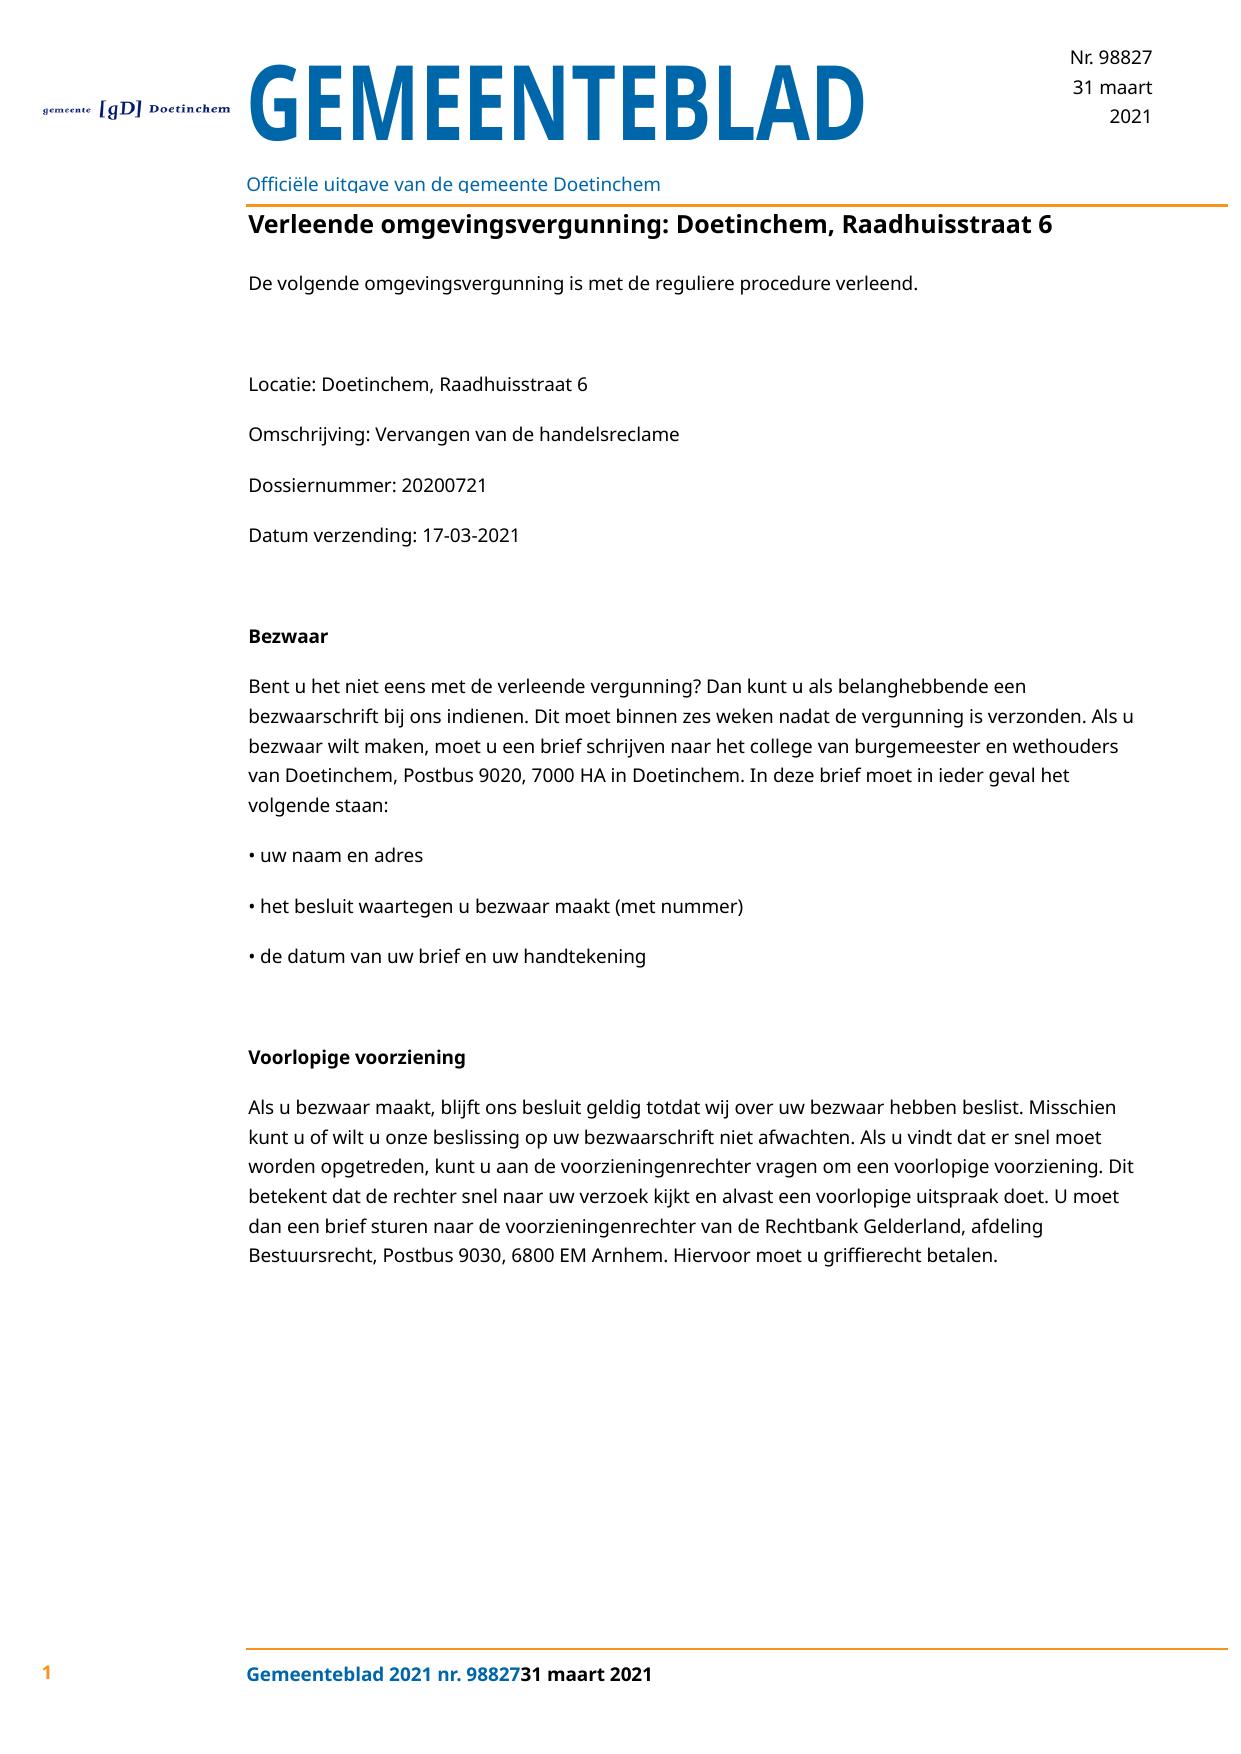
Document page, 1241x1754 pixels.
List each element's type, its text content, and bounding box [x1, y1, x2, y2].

text • het besluit waartegen u bezwaar maakt (met nummer) [248, 893, 1152, 918]
text • uw naam en adres [248, 842, 1152, 868]
text Bent u het niet eens met de verleende vergunning? Dan kunt u als belanghebbende een bezwaarschrift bij ons indienen. Dit moet binnen zes weken nadat de vergunning is verzonden. Als u bezwaar wilt maken, moet u een brief schrijven naar het college van burgemeester en wethouders van Doetinchem, Postbus 9020, 7000 HA in Doetinchem. In deze brief moet in ieder geval het volgende staan: [248, 674, 1152, 818]
text Als u bezwaar maakt, blijft ons besluit geldig totdat wij over uw bezwaar hebben beslist. Misschien kunt u of wilt u onze beslissing op uw bezwaarschrift niet afwachten. Als u vindt dat er snel moet worden opgetreden, kunt u aan de voorzieningenrechter vragen om een voorlopige voorziening. Dit betekent dat de rechter snel naar uw verzoek kijkt en alvast een voorlopige uitspraak doet. U moet dan een brief sturen naar de voorzieningenrechter van de Rechtbank Gelderland, afdeling Bestuursrecht, Postbus 9030, 6800 EM Arnhem. Hiervoor moet u griffierecht betalen. [248, 1094, 1152, 1268]
text Locatie: Doetinchem, Raadhuisstraat 6 [248, 371, 1152, 397]
picture [41, 47, 231, 172]
text Datum verzending: 17-03-2021 [248, 522, 1152, 548]
text Bezwaar [248, 623, 1152, 649]
text Dossiernummer: 20200721 [248, 472, 1152, 498]
text Voorlopige voorziening [248, 1044, 1152, 1070]
text De volgende omgevingsvergunning is met de reguliere procedure verleend. [248, 270, 1152, 296]
text • de datum van uw brief en uw handtekening [248, 943, 1152, 969]
text Omschrijving: Vervangen van de handelsreclame [248, 422, 1152, 447]
text Verleende omgevingsvergunning: Doetinchem, Raadhuisstraat 6 [248, 207, 1152, 241]
